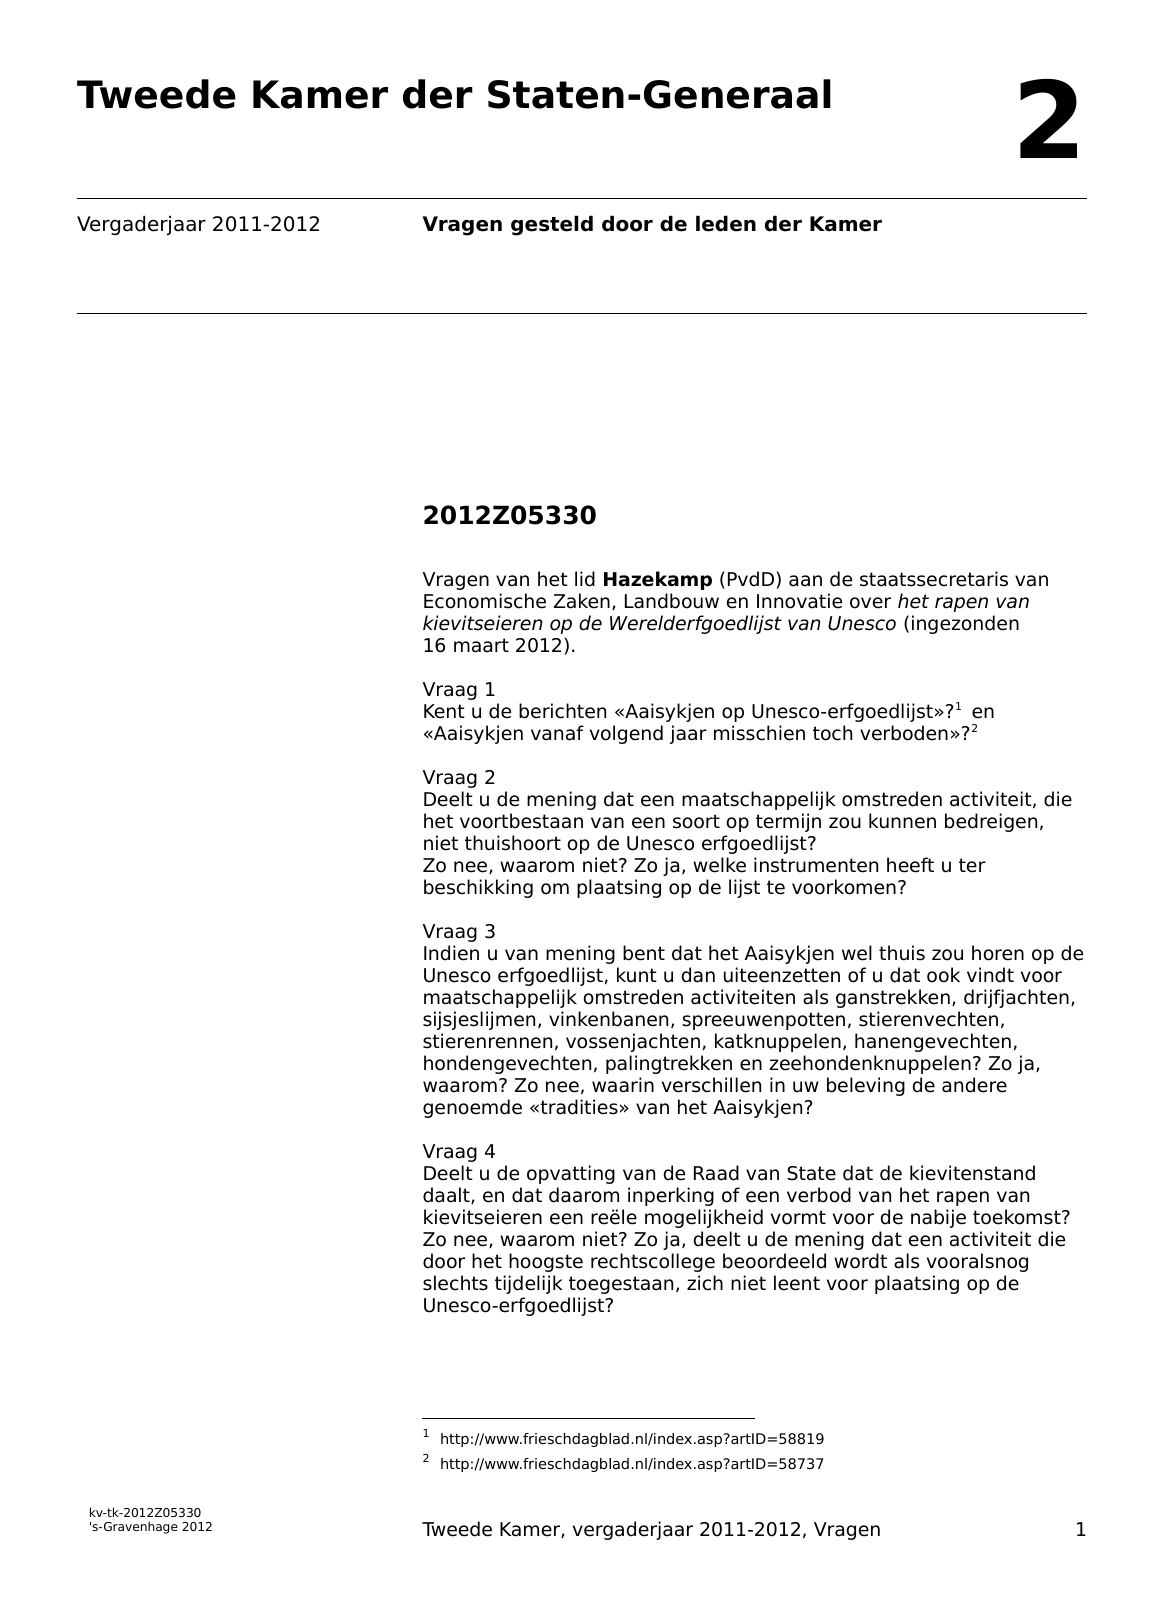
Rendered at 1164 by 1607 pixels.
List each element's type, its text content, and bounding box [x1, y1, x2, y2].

text 2012Z05330 [422, 501, 1087, 531]
table_cell Vergaderjaar 2011-2012 [77, 199, 422, 313]
table_header 2 [886, 59, 1087, 198]
text Kent u de berichten «Aaisykjen op Unesco-erfgoedlijst»? en «Aaisykjen vanaf volgend jaar misschien toch verboden»? [422, 701, 1087, 745]
text Vraag 1 [422, 679, 1087, 701]
table_cell Vragen gesteld door de leden der Kamer [422, 199, 1087, 313]
text Deelt u de opvatting van de Raad van State dat de kievitenstand daalt, en dat daarom inperking of een verbod van het rapen van kievitseieren een reële mogelijkheid vormt voor de nabije toekomst? Zo nee, waarom niet? Zo ja, deelt u de mening dat een activiteit die door het hoogste rechtscollege beoordeeld wordt als vooralsnog slechts tijdelijk toegestaan, zich niet leent voor plaatsing op de Unesco-erfgoedlijst? [422, 1163, 1087, 1317]
text Vraag 2 [422, 767, 1087, 789]
text Zo nee, waarom niet? Zo ja, welke instrumenten heeft u ter beschikking om plaatsing op de lijst te voorkomen? [422, 855, 1087, 899]
text Vraag 3 [422, 921, 1087, 943]
text http://www.frieschdagblad.nl/index.asp?artID=58819 [422, 1427, 1087, 1449]
text Indien u van mening bent dat het Aaisykjen wel thuis zou horen op de Unesco erfgoedlijst, kunt u dan uiteenzetten of u dat ook vindt voor maatschappelijk omstreden activiteiten als ganstrekken, drijfjachten, sijsjeslijmen, vinkenbanen, spreeuwenpotten, stierenvechten, stierenrennen, vossenjachten, katknuppelen, hanengevechten, hondengevechten, palingtrekken en zeehondenknuppelen? Zo ja, waarom? Zo nee, waarin verschillen in uw beleving de andere genoemde «tradities» van het Aaisykjen? [422, 943, 1087, 1119]
text 's-Gravenhage 2012 [88, 1520, 323, 1534]
text Vraag 4 [422, 1141, 1087, 1163]
table_header Tweede Kamer der Staten-Generaal [77, 59, 886, 198]
text Vragen van het lid Hazekamp (PvdD) aan de staatssecretaris van Economische Zaken, Landbouw en Innovatie over het rapen van kievitseieren op de Werelderfgoedlijst van Unesco (ingezonden 16 maart 2012). [422, 569, 1087, 657]
text kv-tk-2012Z05330 [88, 1506, 323, 1520]
text http://www.frieschdagblad.nl/index.asp?artID=58737 [422, 1452, 1087, 1474]
text Deelt u de mening dat een maatschappelijk omstreden activiteit, die het voortbestaan van een soort op termijn zou kunnen bedreigen, niet thuishoort op de Unesco erfgoedlijst? [422, 789, 1087, 855]
